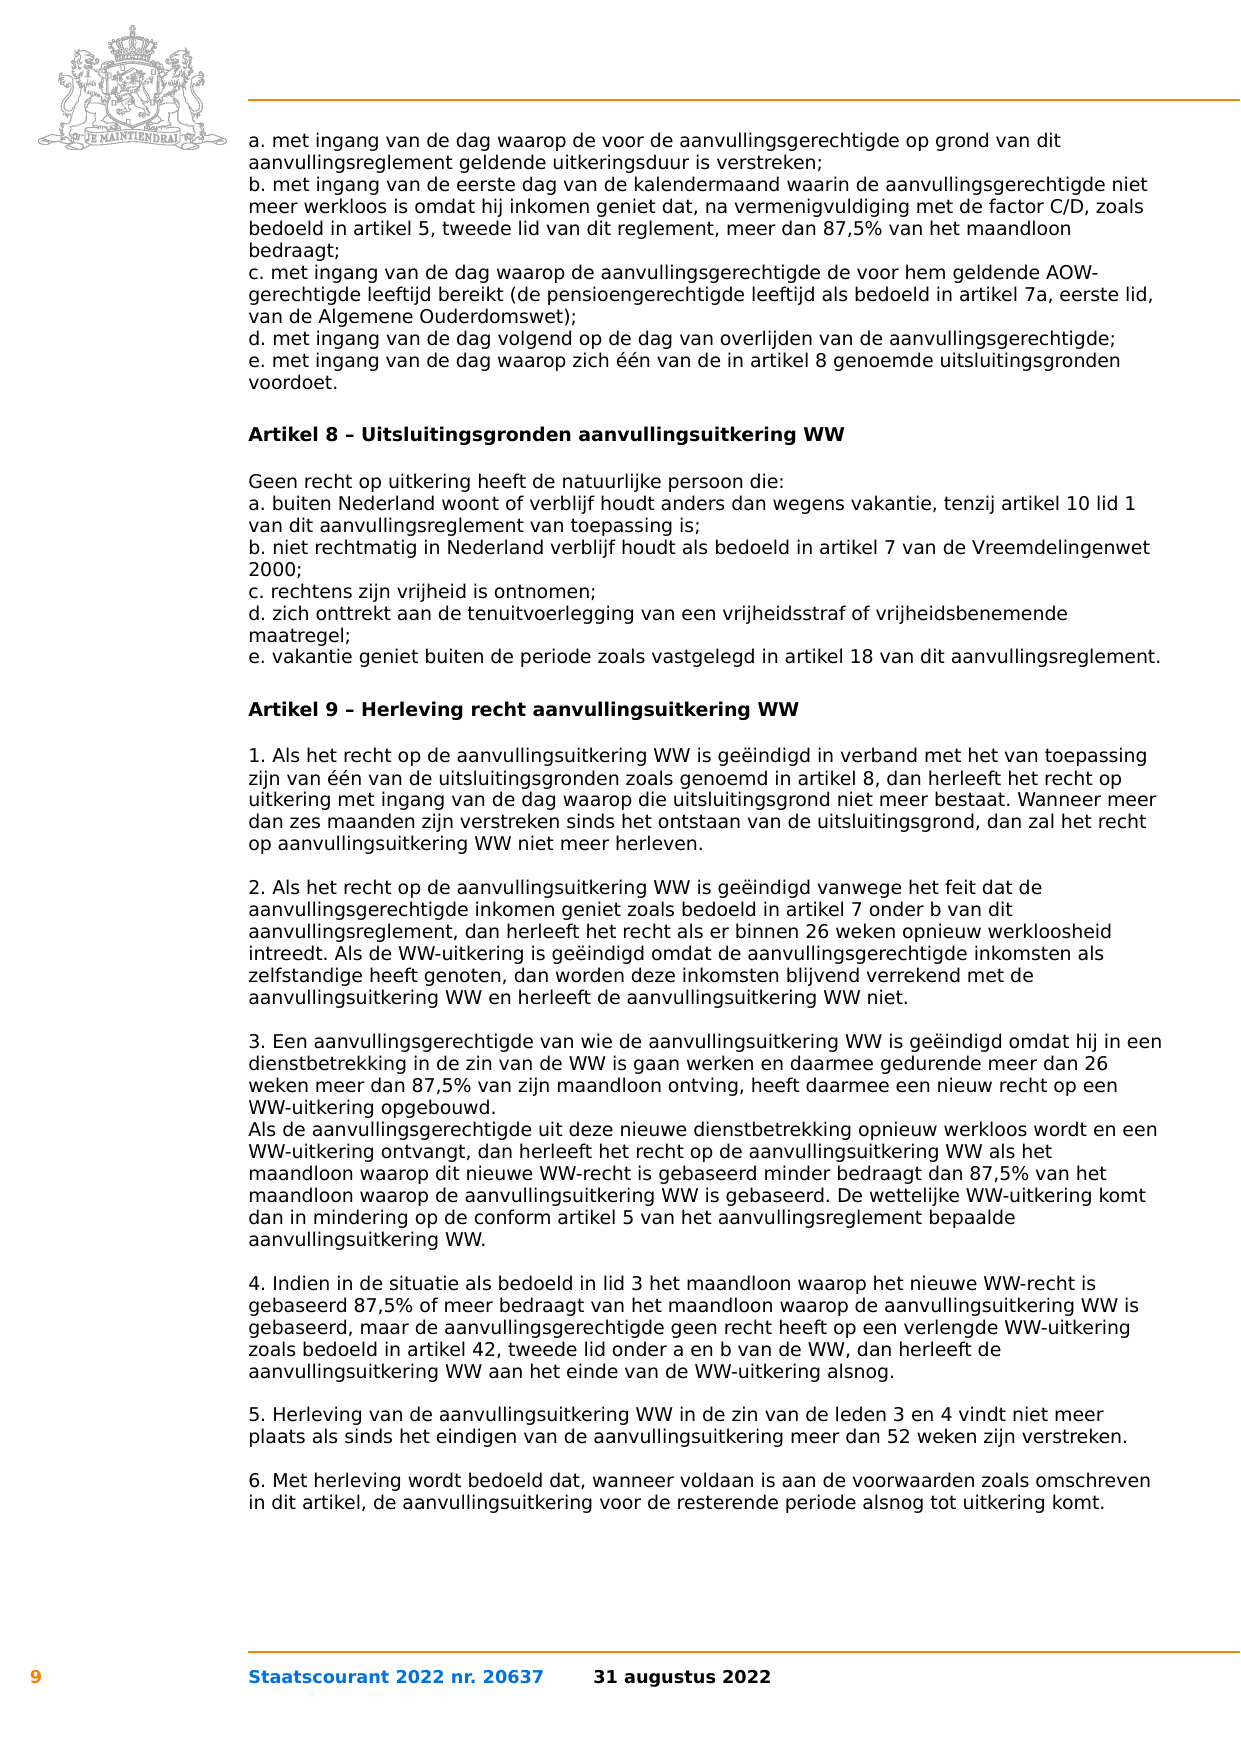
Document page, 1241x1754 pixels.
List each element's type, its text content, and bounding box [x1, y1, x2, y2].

text a. buiten Nederland woont of verblijf houdt anders dan wegens vakantie, tenzij artikel 10 lid 1 van dit aanvullingsreglement van toepassing is; [248, 493, 1163, 537]
text 1. Als het recht op de aanvullingsuitkering WW is geëindigd in verband met het van toepassing zijn van één van de uitsluitingsgronden zoals genoemd in artikel 8, dan herleeft het recht op uitkering met ingang van de dag waarop die uitsluitingsgrond niet meer bestaat. Wanneer meer dan zes maanden zijn verstreken sinds het ontstaan van de uitsluitingsgrond, dan zal het recht op aanvullingsuitkering WW niet meer herleven. [248, 745, 1163, 855]
text d. zich onttrekt aan de tenuitvoerlegging van een vrijheidsstraf of vrijheidsbenemende maatregel; [248, 602, 1163, 646]
text Als de aanvullingsgerechtigde uit deze nieuwe dienstbetrekking opnieuw werkloos wordt en een WW-uitkering ontvangt, dan herleeft het recht op de aanvullingsuitkering WW als het maandloon waarop dit nieuwe WW-recht is gebaseerd minder bedraagt dan 87,5% van het maandloon waarop de aanvullingsuitkering WW is gebaseerd. De wettelijke WW-uitkering komt dan in mindering op de conform artikel 5 van het aanvullingsreglement bepaalde aanvullingsuitkering WW. [248, 1119, 1163, 1251]
text d. met ingang van de dag volgend op de dag van overlijden van de aanvullingsgerechtigde; [248, 328, 1163, 350]
text 2. Als het recht op de aanvullingsuitkering WW is geëindigd vanwege het feit dat de aanvullingsgerechtigde inkomen geniet zoals bedoeld in artikel 7 onder b van dit aanvullingsreglement, dan herleeft het recht als er binnen 26 weken opnieuw werkloosheid intreedt. Als de WW-uitkering is geëindigd omdat de aanvullingsgerechtigde inkomsten als zelfstandige heeft genoten, dan worden deze inkomsten blijvend verrekend met de aanvullingsuitkering WW en herleeft de aanvullingsuitkering WW niet. [248, 877, 1163, 1009]
text 4. Indien in de situatie als bedoeld in lid 3 het maandloon waarop het nieuwe WW-recht is gebaseerd 87,5% of meer bedraagt van het maandloon waarop de aanvullingsuitkering WW is gebaseerd, maar de aanvullingsgerechtigde geen recht heeft op een verlengde WW-uitkering zoals bedoeld in artikel 42, tweede lid onder a en b van de WW, dan herleeft de aanvullingsuitkering WW aan het einde van de WW-uitkering alsnog. [248, 1273, 1163, 1382]
text e. vakantie geniet buiten de periode zoals vastgelegd in artikel 18 van dit aanvullingsreglement. [248, 646, 1163, 668]
text 5. Herleving van de aanvullingsuitkering WW in de zin van de leden 3 en 4 vindt niet meer plaats als sinds het eindigen van de aanvullingsuitkering meer dan 52 weken zijn verstreken. [248, 1404, 1163, 1448]
subtitle Artikel 8 – Uitsluitingsgronden aanvullingsuitkering WW [248, 424, 1163, 446]
subtitle Artikel 9 – Herleving recht aanvullingsuitkering WW [248, 698, 1163, 720]
text Geen recht op uitkering heeft de natuurlijke persoon die: [248, 471, 1163, 493]
text 6. Met herleving wordt bedoeld dat, wanneer voldaan is aan de voorwaarden zoals omschreven in dit artikel, de aanvullingsuitkering voor de resterende periode alsnog tot uitkering komt. [248, 1470, 1163, 1514]
text b. niet rechtmatig in Nederland verblijf houdt als bedoeld in artikel 7 van de Vreemdelingenwet 2000; [248, 537, 1163, 581]
text e. met ingang van de dag waarop zich één van de in artikel 8 genoemde uitsluitingsgronden voordoet. [248, 350, 1163, 394]
text c. met ingang van de dag waarop de aanvullingsgerechtigde de voor hem geldende AOW-gerechtigde leeftijd bereikt (de pensioengerechtigde leeftijd als bedoeld in artikel 7a, eerste lid, van de Algemene Ouderdomswet); [248, 262, 1163, 328]
text a. met ingang van de dag waarop de voor de aanvullingsgerechtigde op grond van dit aanvullingsreglement geldende uitkeringsduur is verstreken; [248, 130, 1163, 174]
picture [38, 25, 227, 150]
text b. met ingang van de eerste dag van de kalendermaand waarin de aanvullingsgerechtigde niet meer werkloos is omdat hij inkomen geniet dat, na vermenigvuldiging met de factor C/D, zoals bedoeld in artikel 5, tweede lid van dit reglement, meer dan 87,5% van het maandloon bedraagt; [248, 174, 1163, 262]
text c. rechtens zijn vrijheid is ontnomen; [248, 581, 1163, 602]
text 3. Een aanvullingsgerechtigde van wie de aanvullingsuitkering WW is geëindigd omdat hij in een dienstbetrekking in de zin van de WW is gaan werken en daarmee gedurende meer dan 26 weken meer dan 87,5% van zijn maandloon ontving, heeft daarmee een nieuw recht op een WW-uitkering opgebouwd. [248, 1031, 1163, 1119]
